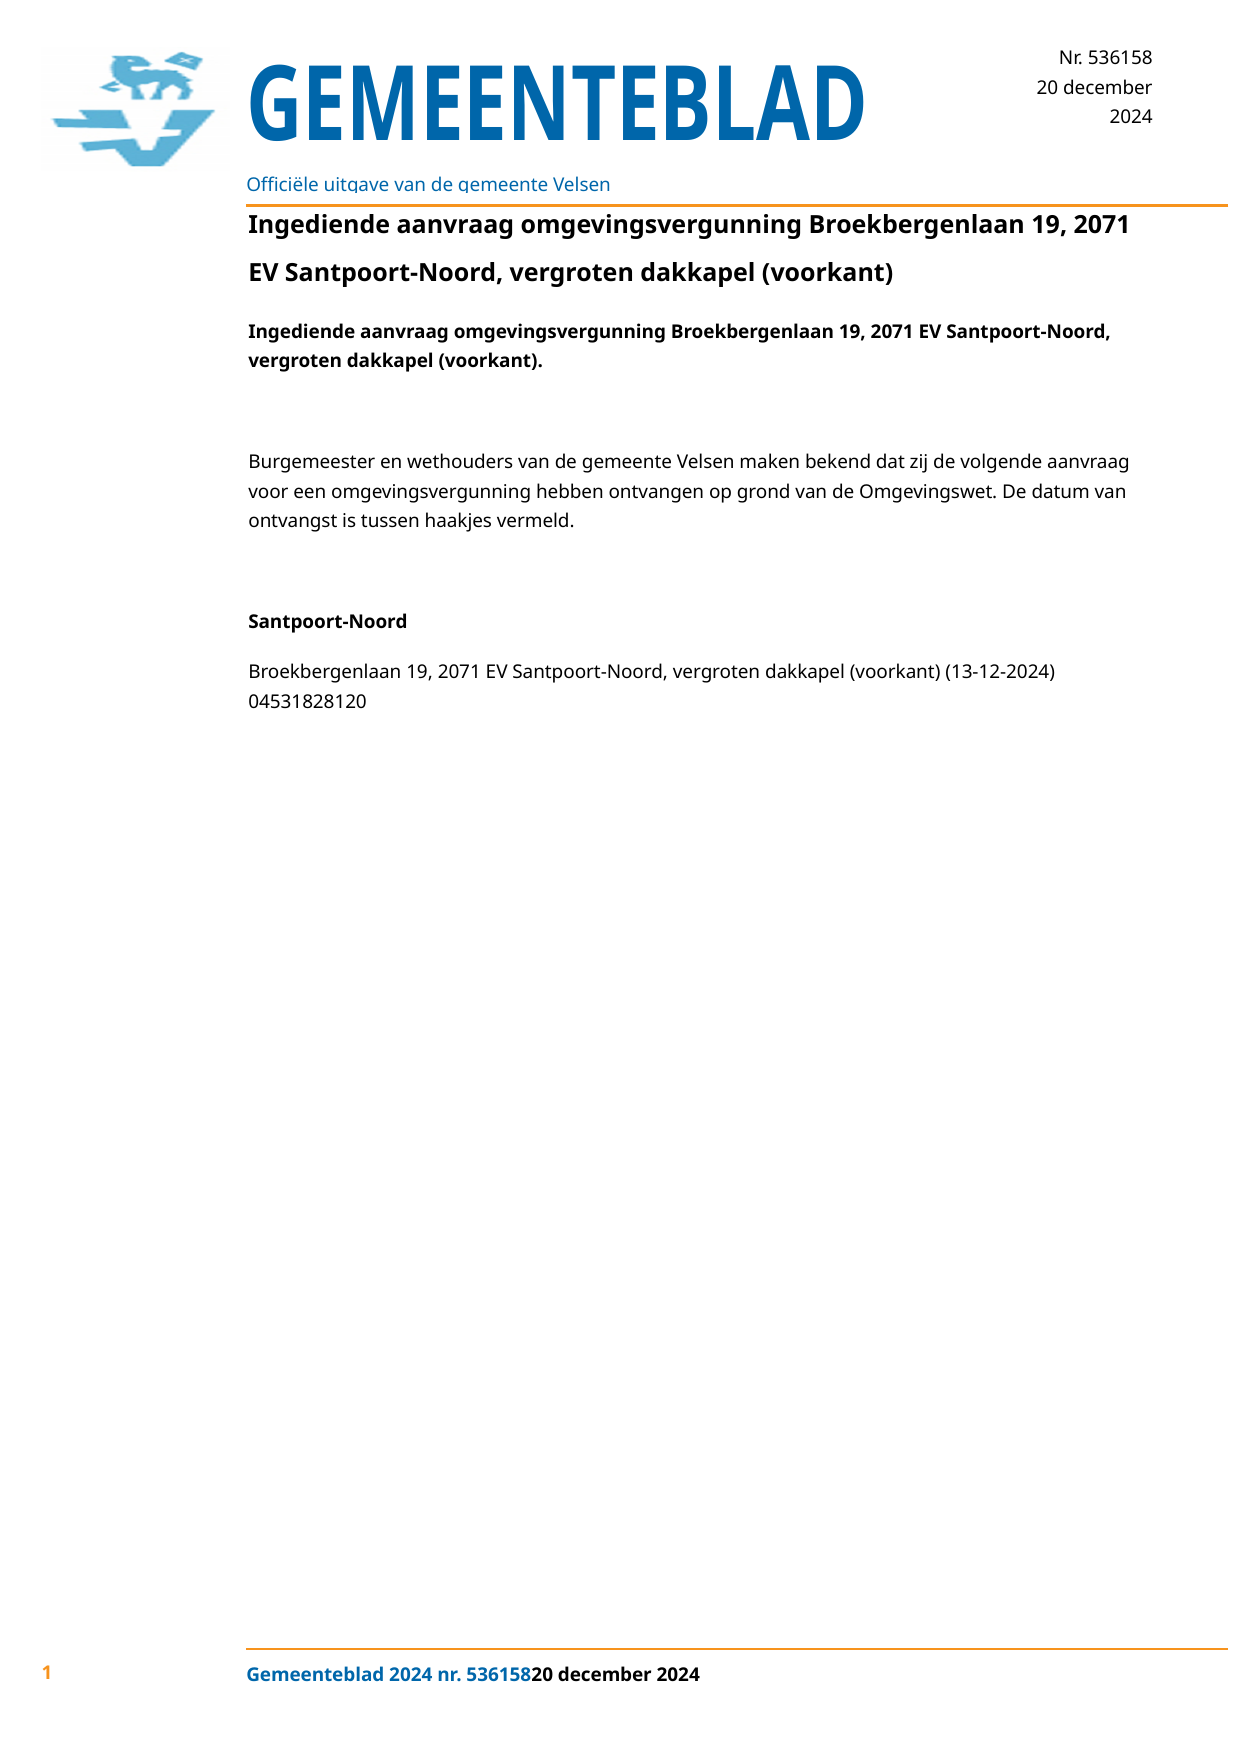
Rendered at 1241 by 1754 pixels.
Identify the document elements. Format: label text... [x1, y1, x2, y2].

text Santpoort-Noord [248, 608, 1152, 634]
picture [41, 47, 231, 172]
text Ingediende aanvraag omgevingsvergunning Broekbergenlaan 19, 2071 EV Santpoort-Noord, vergroten dakkapel (voorkant) [248, 207, 1152, 288]
text Broekbergenlaan 19, 2071 EV Santpoort-Noord, vergroten dakkapel (voorkant) (13-12-2024) 04531828120 [248, 659, 1152, 714]
text Burgemeester en wethouders van de gemeente Velsen maken bekend dat zij de volgende aanvraag voor een omgevingsvergunning hebben ontvangen op grond van de Omgevingswet. De datum van ontvangst is tussen haakjes vermeld. [248, 448, 1152, 533]
text Ingediende aanvraag omgevingsvergunning Broekbergenlaan 19, 2071 EV Santpoort-Noord, vergroten dakkapel (voorkant). [248, 318, 1152, 373]
